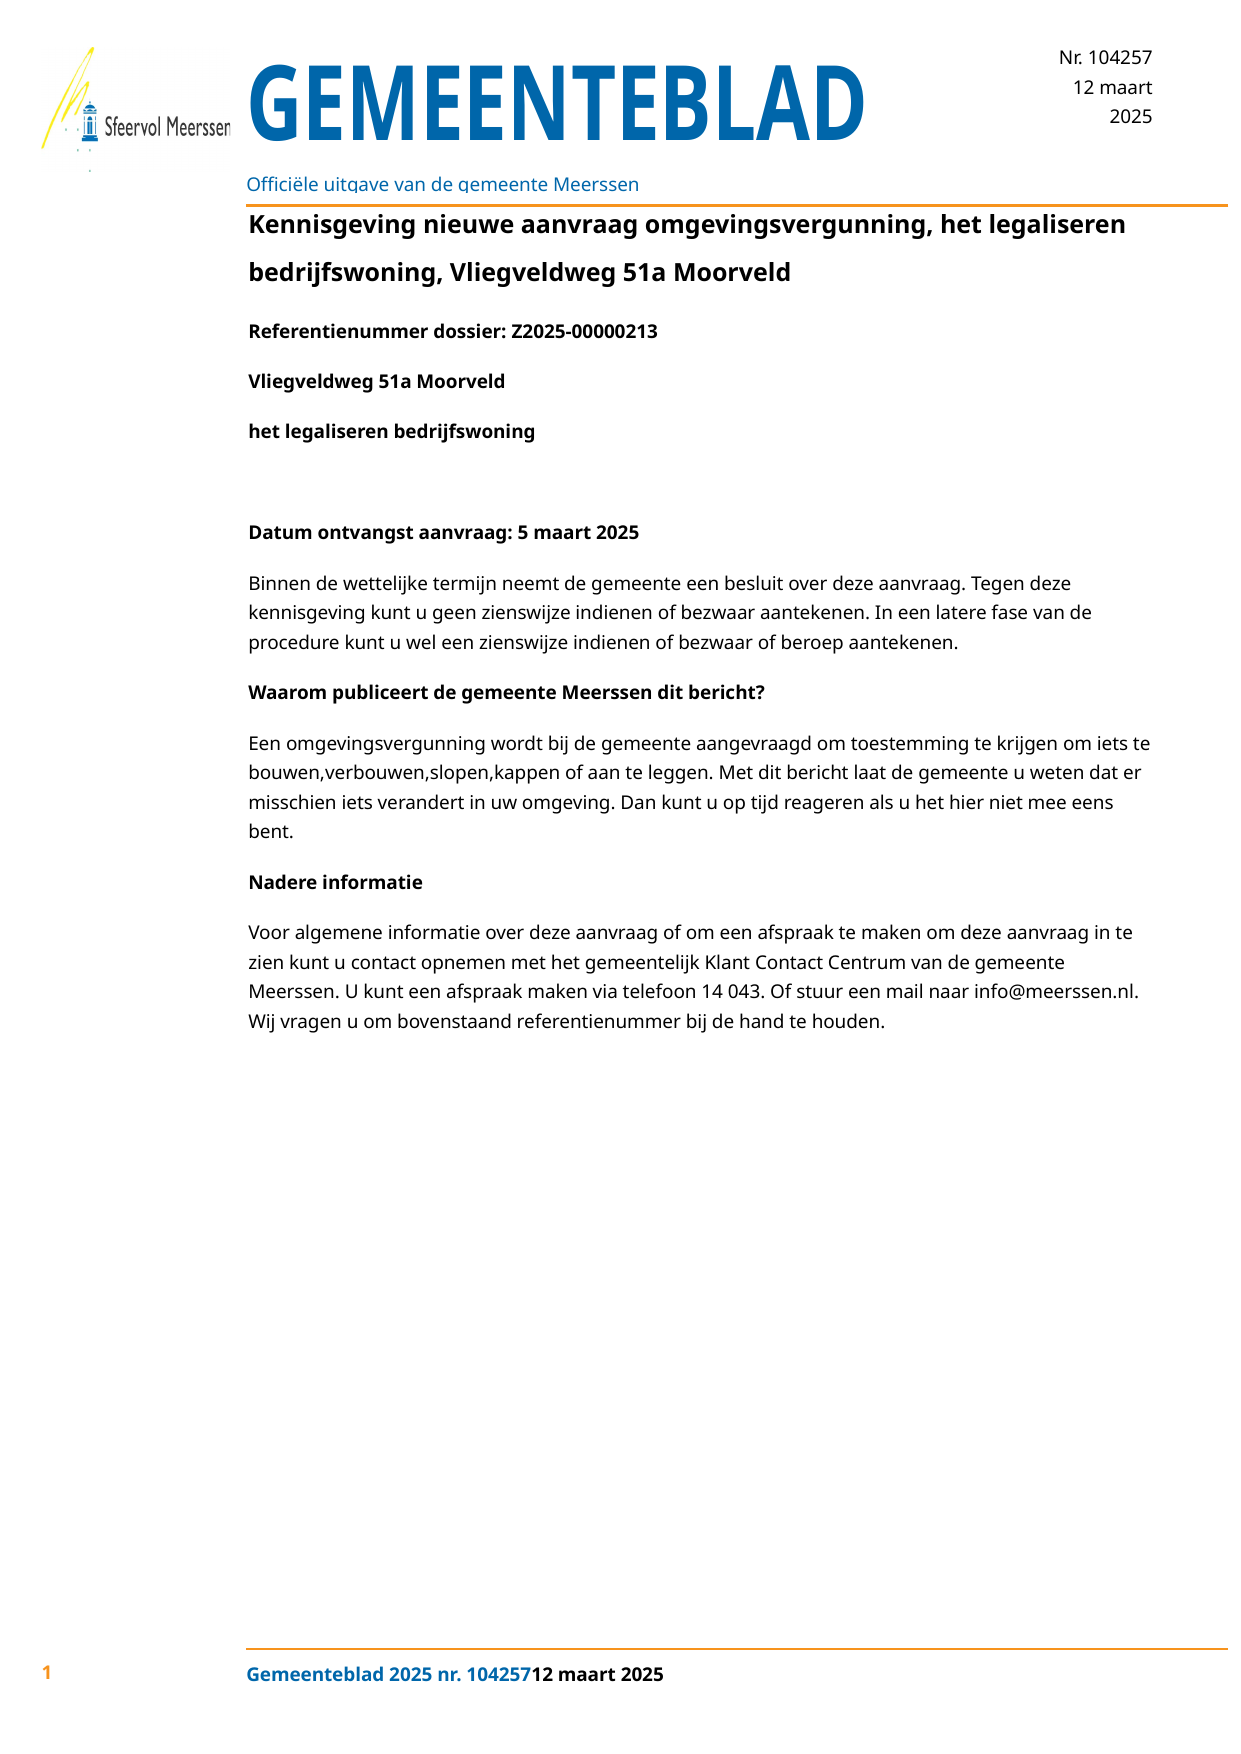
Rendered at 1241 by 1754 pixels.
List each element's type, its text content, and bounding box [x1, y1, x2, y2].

text Nadere informatie [248, 869, 1152, 895]
text Voor algemene informatie over deze aanvraag of om een afspraak te maken om deze aanvraag in te zien kunt u contact opnemen met het gemeentelijk Klant Contact Centrum van de gemeente Meerssen. U kunt een afspraak maken via telefoon 14 043. Of stuur een mail naar info@meerssen.nl. Wij vragen u om bovenstaand referentienummer bij de hand te houden. [248, 919, 1152, 1034]
text Kennisgeving nieuwe aanvraag omgevingsvergunning, het legaliseren bedrijfswoning, Vliegveldweg 51a Moorveld [248, 207, 1152, 288]
text Waarom publiceert de gemeente Meerssen dit bericht? [248, 679, 1152, 705]
text het legaliseren bedrijfswoning [248, 419, 1152, 444]
text Vliegveldweg 51a Moorveld [248, 368, 1152, 394]
text Referentienummer dossier: Z2025-00000213 [248, 318, 1152, 344]
picture [41, 47, 231, 172]
text Een omgevingsvergunning wordt bij de gemeente aangevraagd om toestemming te krijgen om iets te bouwen,verbouwen,slopen,kappen of aan te leggen. Met dit bericht laat de gemeente u weten dat er misschien iets verandert in uw omgeving. Dan kunt u op tijd reageren als u het hier niet mee eens bent. [248, 730, 1152, 844]
text Datum ontvangst aanvraag: 5 maart 2025 [248, 519, 1152, 545]
text Binnen de wettelijke termijn neemt de gemeente een besluit over deze aanvraag. Tegen deze kennisgeving kunt u geen zienswijze indienen of bezwaar aantekenen. In een latere fase van de procedure kunt u wel een zienswijze indienen of bezwaar of beroep aantekenen. [248, 570, 1152, 655]
